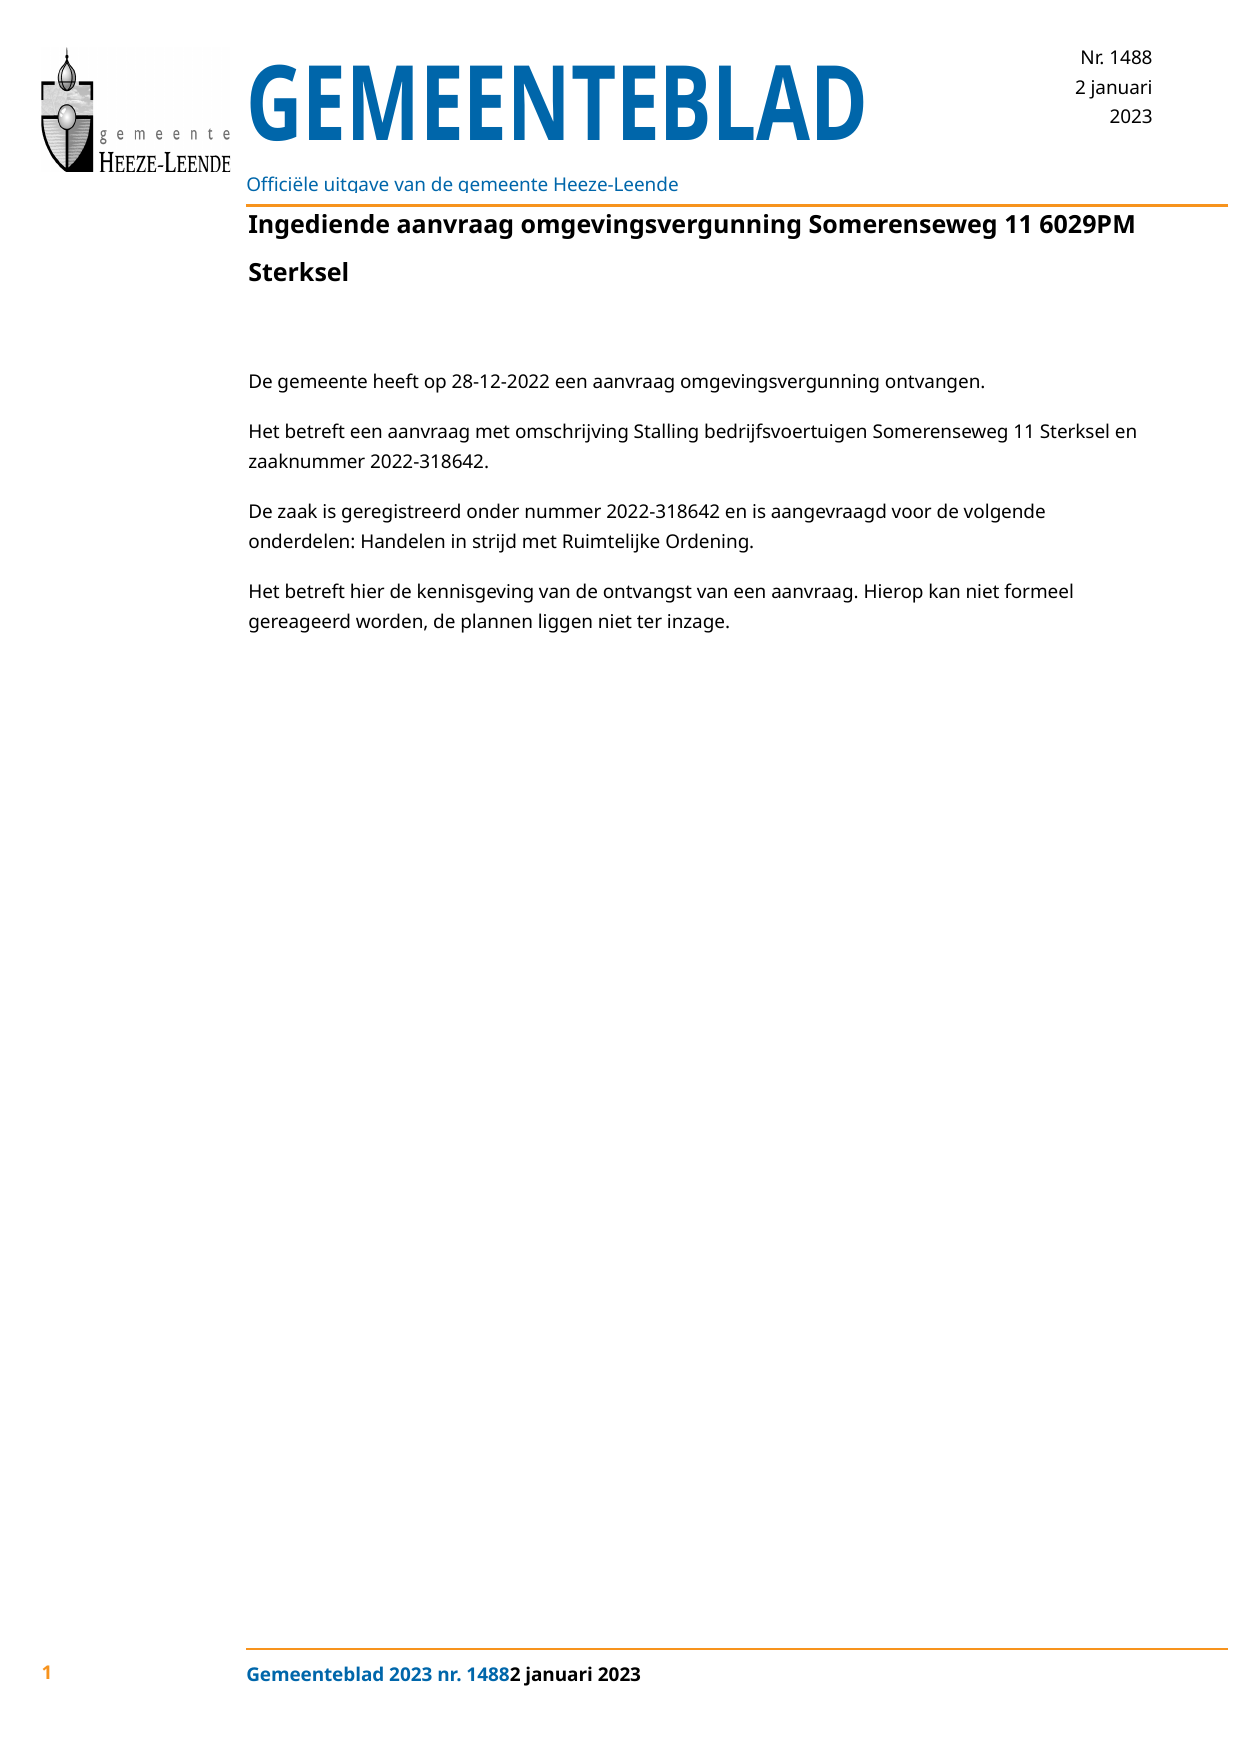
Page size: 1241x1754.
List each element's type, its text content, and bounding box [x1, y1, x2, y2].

picture [41, 47, 231, 172]
text De gemeente heeft op 28-12-2022 een aanvraag omgevingsvergunning ontvangen. [248, 368, 1152, 394]
text Ingediende aanvraag omgevingsvergunning Somerenseweg 11 6029PM Sterksel [248, 207, 1152, 288]
text De zaak is geregistreerd onder nummer 2022-318642 en is aangevraagd voor de volgende onderdelen: Handelen in strijd met Ruimtelijke Ordening. [248, 499, 1152, 554]
text Het betreft hier de kennisgeving van de ontvangst van een aanvraag. Hierop kan niet formeel gereageerd worden, de plannen liggen niet ter inzage. [248, 579, 1152, 634]
text Het betreft een aanvraag met omschrijving Stalling bedrijfsvoertuigen Somerenseweg 11 Sterksel en zaaknummer 2022-318642. [248, 419, 1152, 474]
